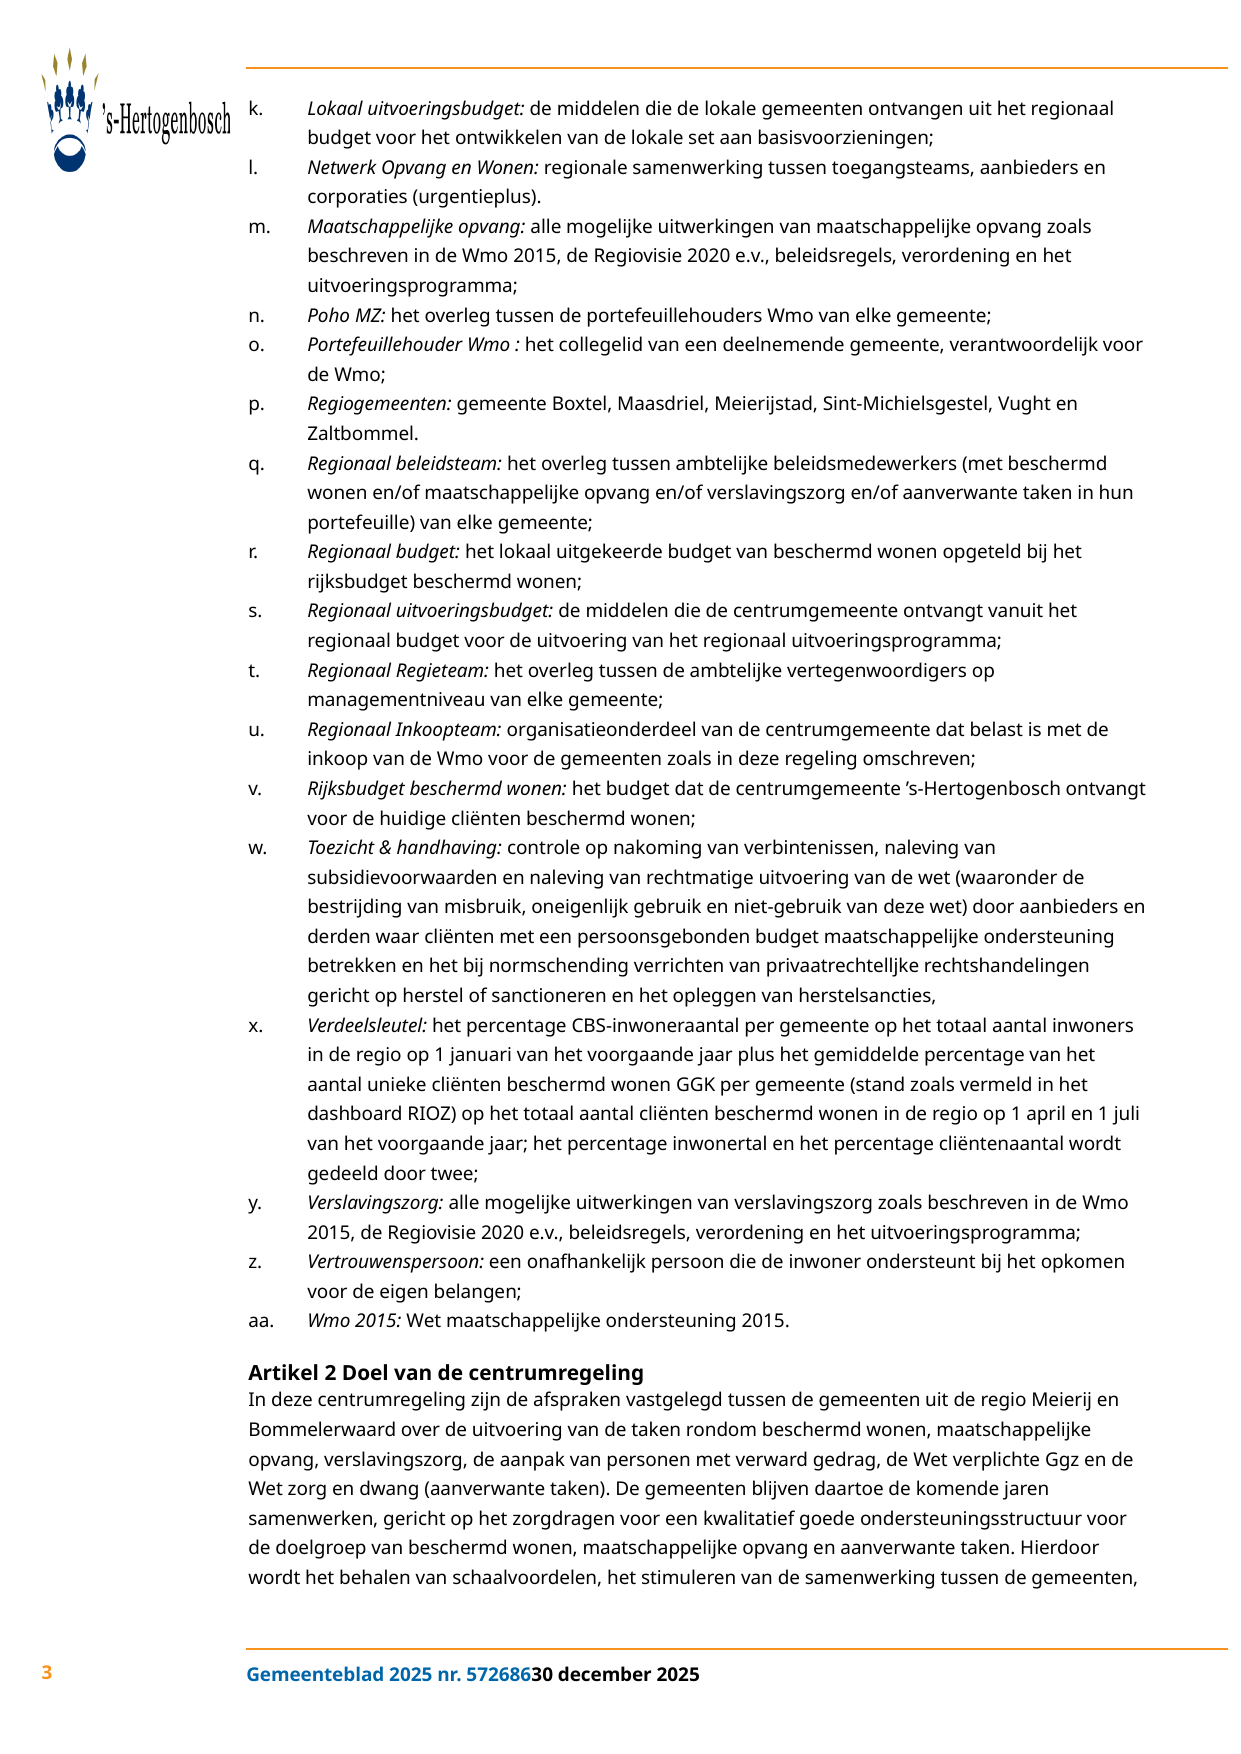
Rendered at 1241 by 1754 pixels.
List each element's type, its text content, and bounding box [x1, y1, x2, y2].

list Regiogemeenten: gemeente Boxtel, Maasdriel, Meierijstad, Sint-Michielsgestel, Vught en Zaltbommel. [248, 391, 1152, 446]
list Portefeuillehouder Wmo : het collegelid van een deelnemende gemeente, verantwoordelijk voor de Wmo; [248, 331, 1152, 387]
list Lokaal uitvoeringsbudget: de middelen die de lokale gemeenten ontvangen uit het regionaal budget voor het ontwikkelen van de lokale set aan basisvoorzieningen; [248, 95, 1152, 150]
list Verslavingszorg: alle mogelijke uitwerkingen van verslavingszorg zoals beschreven in de Wmo 2015, de Regiovisie 2020 e.v., beleidsregels, verordening en het uitvoeringsprogramma; [248, 1189, 1152, 1245]
list Regionaal uitvoeringsbudget: de middelen die de centrumgemeente ontvangt vanuit het regionaal budget voor de uitvoering van het regionaal uitvoeringsprogramma; [248, 598, 1152, 653]
list Regionaal beleidsteam: het overleg tussen ambtelijke beleidsmedewerkers (met beschermd wonen en/of maatschappelijke opvang en/of verslavingszorg en/of aanverwante taken in hun portefeuille) van elke gemeente; [248, 450, 1152, 535]
text Artikel 2 Doel van de centrumregeling [248, 1358, 1152, 1387]
picture [41, 47, 231, 172]
list Toezicht & handhaving: controle op nakoming van verbintenissen, naleving van subsidievoorwaarden en naleving van rechtmatige uitvoering van de wet (waaronder de bestrijding van misbruik, oneigenlijk gebruik en niet-gebruik van deze wet) door aanbieders en derden waar cliënten met een persoonsgebonden budget maatschappelijke ondersteuning betrekken en het bij normschending verrichten van privaatrechtelljke rechtshandelingen gericht op herstel of sanctioneren en het opleggen van herstelsancties, [248, 834, 1152, 1008]
list Wmo 2015: Wet maatschappelijke ondersteuning 2015. [248, 1308, 1152, 1333]
text In deze centrumregeling zijn de afspraken vastgelegd tussen de gemeenten uit de regio Meierij en Bommelerwaard over de uitvoering van de taken rondom beschermd wonen, maatschappelijke opvang, verslavingszorg, de aanpak van personen met verward gedrag, de Wet verplichte Ggz en de Wet zorg en dwang (aanverwante taken). De gemeenten blijven daartoe de komende jaren samenwerken, gericht op het zorgdragen voor een kwalitatief goede ondersteuningsstructuur voor de doelgroep van beschermd wonen, maatschappelijke opvang en aanverwante taken. Hierdoor wordt het behalen van schaalvoordelen, het stimuleren van de samenwerking tussen de gemeenten, [248, 1387, 1152, 1590]
list Rijksbudget beschermd wonen: het budget dat de centrumgemeente ’s-Hertogenbosch ontvangt voor de huidige cliënten beschermd wonen; [248, 775, 1152, 831]
list Netwerk Opvang en Wonen: regionale samenwerking tussen toegangsteams, aanbieders en corporaties (urgentieplus). [248, 154, 1152, 209]
list Vertrouwenspersoon: een onafhankelijk persoon die de inwoner ondersteunt bij het opkomen voor de eigen belangen; [248, 1248, 1152, 1304]
list Regionaal Inkoopteam: organisatieonderdeel van de centrumgemeente dat belast is met de inkoop van de Wmo voor de gemeenten zoals in deze regeling omschreven; [248, 716, 1152, 771]
list Regionaal Regieteam: het overleg tussen de ambtelijke vertegenwoordigers op managementniveau van elke gemeente; [248, 657, 1152, 712]
list Verdeelsleutel: het percentage CBS-inwoneraantal per gemeente op het totaal aantal inwoners in de regio op 1 januari van het voorgaande jaar plus het gemiddelde percentage van het aantal unieke cliënten beschermd wonen GGK per gemeente (stand zoals vermeld in het dashboard RIOZ) op het totaal aantal cliënten beschermd wonen in de regio op 1 april en 1 juli van het voorgaande jaar; het percentage inwonertal en het percentage cliëntenaantal wordt gedeeld door twee; [248, 1012, 1152, 1186]
list Regionaal budget: het lokaal uitgekeerde budget van beschermd wonen opgeteld bij het rijksbudget beschermd wonen; [248, 538, 1152, 594]
list Poho MZ: het overleg tussen de portefeuillehouders Wmo van elke gemeente; [248, 302, 1152, 328]
list Maatschappelijke opvang: alle mogelijke uitwerkingen van maatschappelijke opvang zoals beschreven in de Wmo 2015, de Regiovisie 2020 e.v., beleidsregels, verordening en het uitvoeringsprogramma; [248, 213, 1152, 298]
